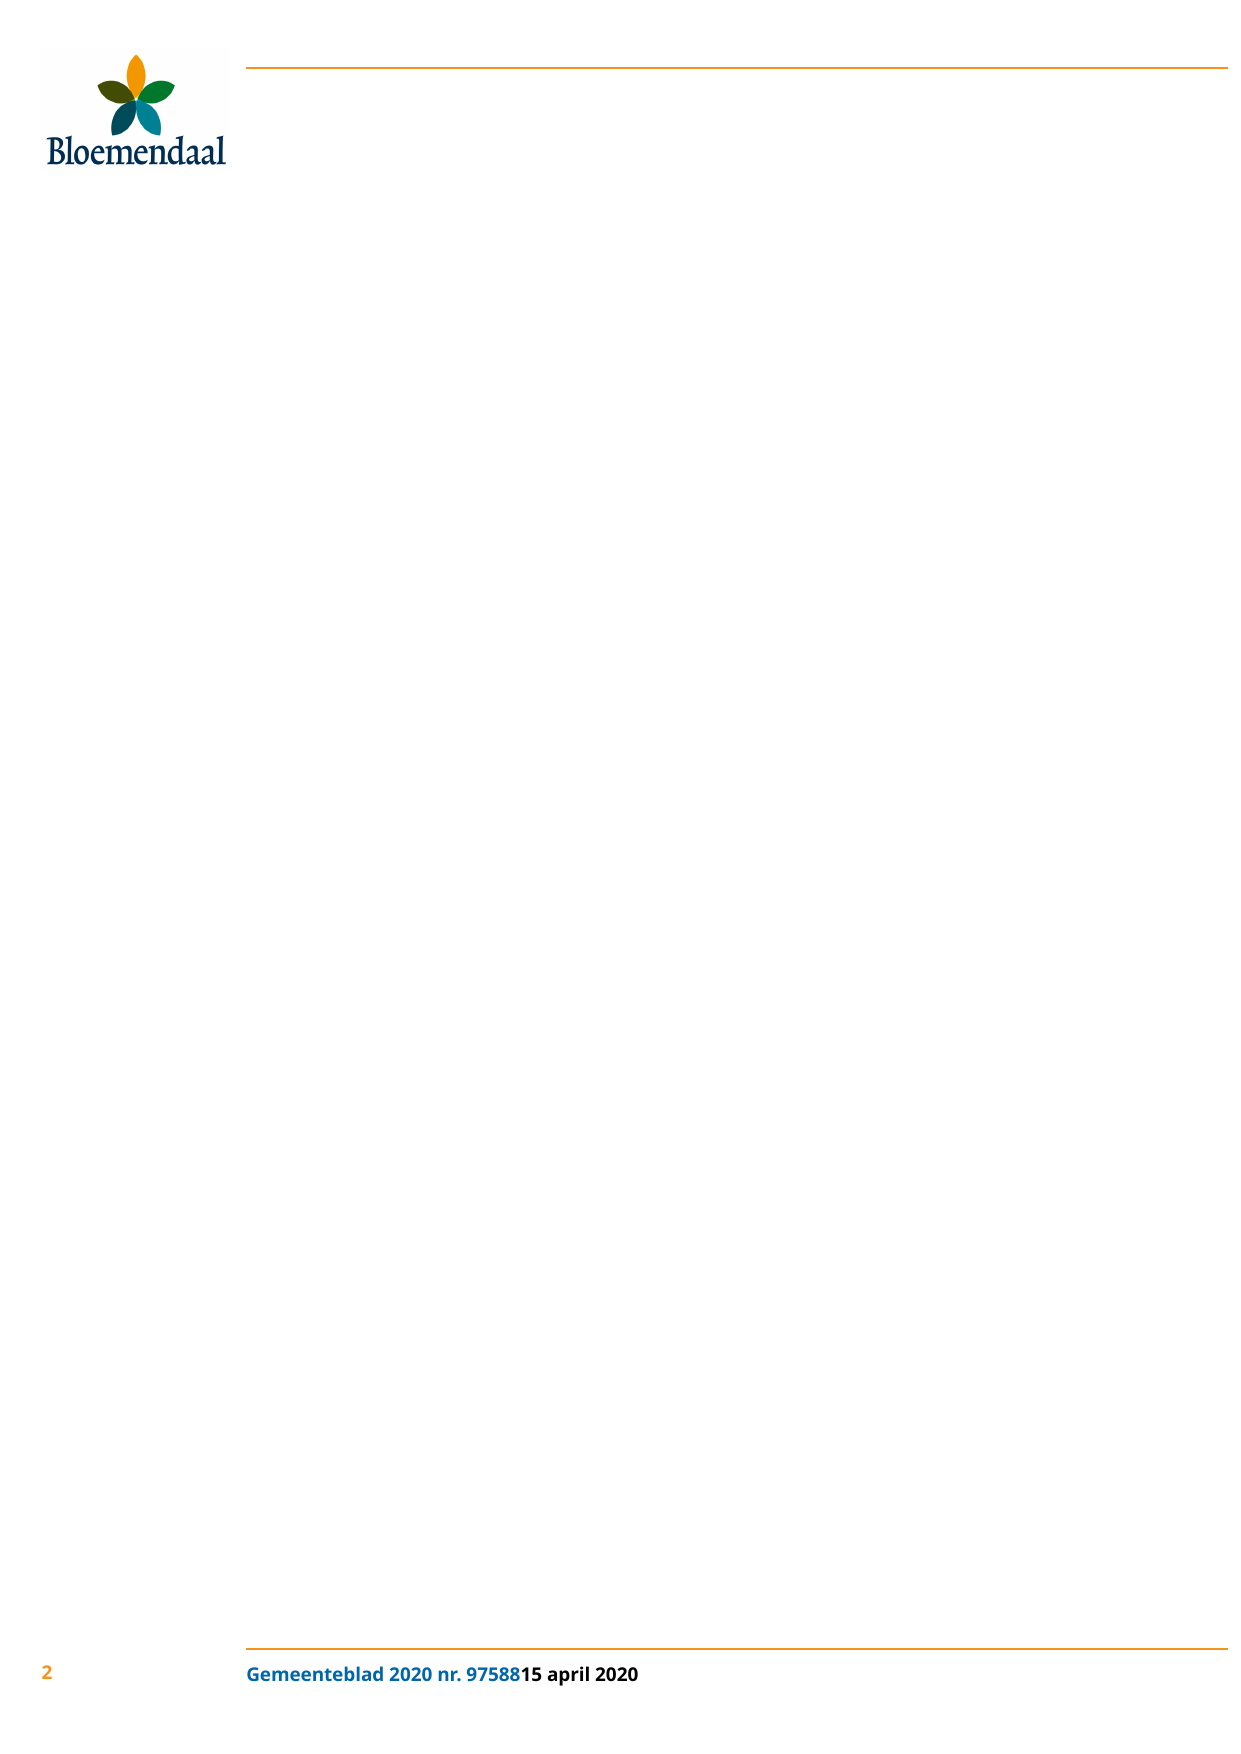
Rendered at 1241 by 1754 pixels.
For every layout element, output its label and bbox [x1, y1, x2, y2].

picture [41, 47, 231, 172]
